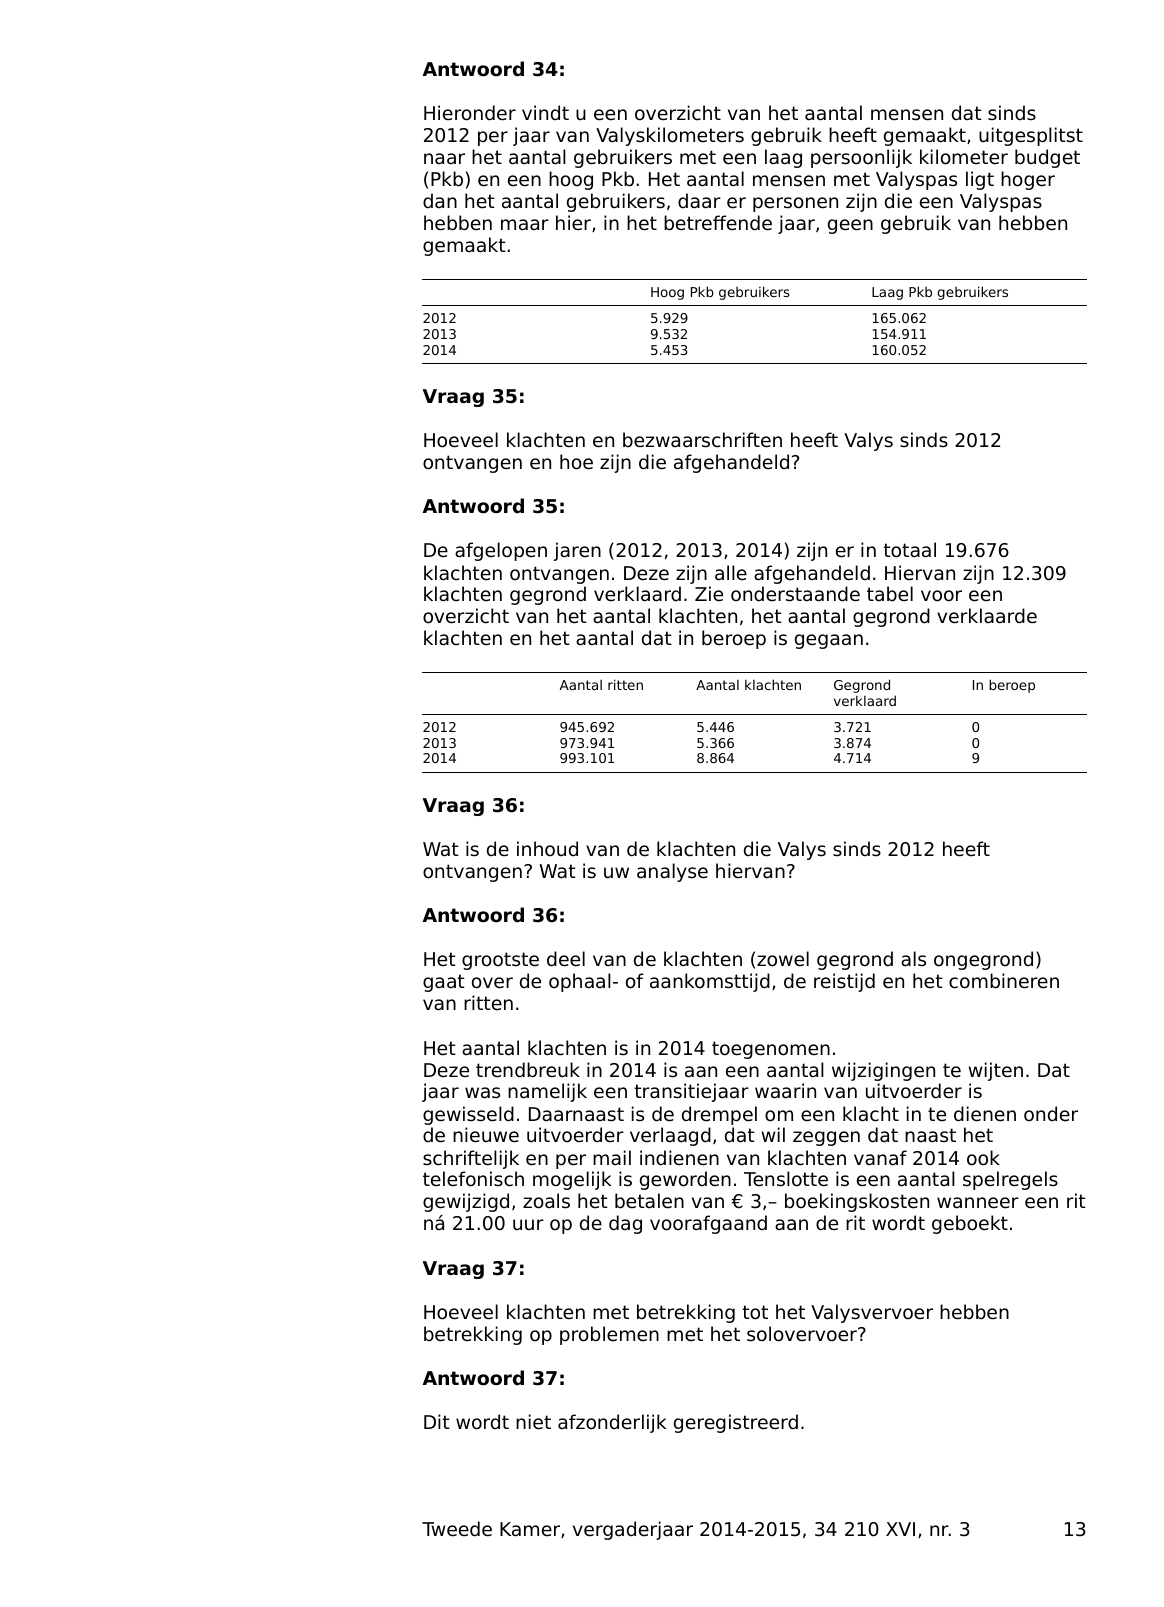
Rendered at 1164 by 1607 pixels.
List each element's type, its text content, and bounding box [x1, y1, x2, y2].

table_cell 0 [965, 736, 1087, 751]
table_cell 165.062 [865, 306, 1087, 327]
table_cell 3.874 [827, 736, 965, 751]
table_cell 160.052 [865, 342, 1087, 363]
table_header Aantal ritten [554, 673, 690, 714]
table_cell 9.532 [644, 327, 865, 342]
table_cell 0 [965, 715, 1087, 736]
text Het aantal klachten is in 2014 toegenomen. [422, 1037, 1087, 1059]
table_header In beroep [965, 673, 1087, 714]
subtitle Antwoord 37: [422, 1368, 1087, 1390]
table_header Gegrond verklaard [827, 673, 965, 714]
table_cell 2013 [422, 736, 553, 751]
table_cell 5.453 [644, 342, 865, 363]
text Hoeveel klachten en bezwaarschriften heeft Valys sinds 2012 ontvangen en hoe zijn die afgehandeld? [422, 430, 1087, 474]
text Hoeveel klachten met betrekking tot het Valysvervoer hebben betrekking op problemen met het solovervoer? [422, 1302, 1087, 1346]
table_header [422, 280, 644, 305]
table_cell 3.721 [827, 715, 965, 736]
text Dit wordt niet afzonderlijk geregistreerd. [422, 1412, 1087, 1434]
subtitle Antwoord 35: [422, 496, 1087, 518]
table_cell 154.911 [865, 327, 1087, 342]
text Deze trendbreuk in 2014 is aan een aantal wijzigingen te wijten. Dat jaar was namelijk een transitiejaar waarin van uitvoerder is gewisseld. Daarnaast is de drempel om een klacht in te dienen onder de nieuwe uitvoerder verlaagd, dat wil zeggen dat naast het schriftelijk en per mail indienen van klachten vanaf 2014 ook telefonisch mogelijk is geworden. Tenslotte is een aantal spelregels gewijzigd, zoals het betalen van € 3,– boekingskosten wanneer een rit ná 21.00 uur op de dag voorafgaand aan de rit wordt geboekt. [422, 1059, 1087, 1235]
subtitle Antwoord 34: [422, 59, 1087, 81]
text De afgelopen jaren (2012, 2013, 2014) zijn er in totaal 19.676 klachten ontvangen. Deze zijn alle afgehandeld. Hiervan zijn 12.309 klachten gegrond verklaard. Zie onderstaande tabel voor een overzicht van het aantal klachten, het aantal gegrond verklaarde klachten en het aantal dat in beroep is gegaan. [422, 540, 1087, 650]
table_cell 973.941 [554, 736, 690, 751]
table_cell 9 [965, 751, 1087, 772]
table_cell 2014 [422, 751, 553, 772]
table_header Hoog Pkb gebruikers [644, 280, 865, 305]
table_cell 8.864 [690, 751, 827, 772]
table_cell 2014 [422, 342, 644, 363]
table_header [422, 673, 553, 714]
table_cell 993.101 [554, 751, 690, 772]
table_cell 2012 [422, 715, 553, 736]
subtitle Vraag 37: [422, 1257, 1087, 1279]
subtitle Vraag 35: [422, 386, 1087, 408]
table_cell 2012 [422, 306, 644, 327]
text Het grootste deel van de klachten (zowel gegrond als ongegrond) gaat over de ophaal- of aankomsttijd, de reistijd en het combineren van ritten. [422, 949, 1087, 1015]
table_header Laag Pkb gebruikers [865, 280, 1087, 305]
table_header Aantal klachten [690, 673, 827, 714]
table_cell 5.446 [690, 715, 827, 736]
table_cell 945.692 [554, 715, 690, 736]
subtitle Vraag 36: [422, 795, 1087, 817]
text Wat is de inhoud van de klachten die Valys sinds 2012 heeft ontvangen? Wat is uw analyse hiervan? [422, 839, 1087, 883]
table_cell 4.714 [827, 751, 965, 772]
subtitle Antwoord 36: [422, 905, 1087, 927]
table_cell 5.929 [644, 306, 865, 327]
table_cell 2013 [422, 327, 644, 342]
text Hieronder vindt u een overzicht van het aantal mensen dat sinds 2012 per jaar van Valyskilometers gebruik heeft gemaakt, uitgesplitst naar het aantal gebruikers met een laag persoonlijk kilometer budget (Pkb) en een hoog Pkb. Het aantal mensen met Valyspas ligt hoger dan het aantal gebruikers, daar er personen zijn die een Valyspas hebben maar hier, in het betreffende jaar, geen gebruik van hebben gemaakt. [422, 103, 1087, 257]
table_cell 5.366 [690, 736, 827, 751]
